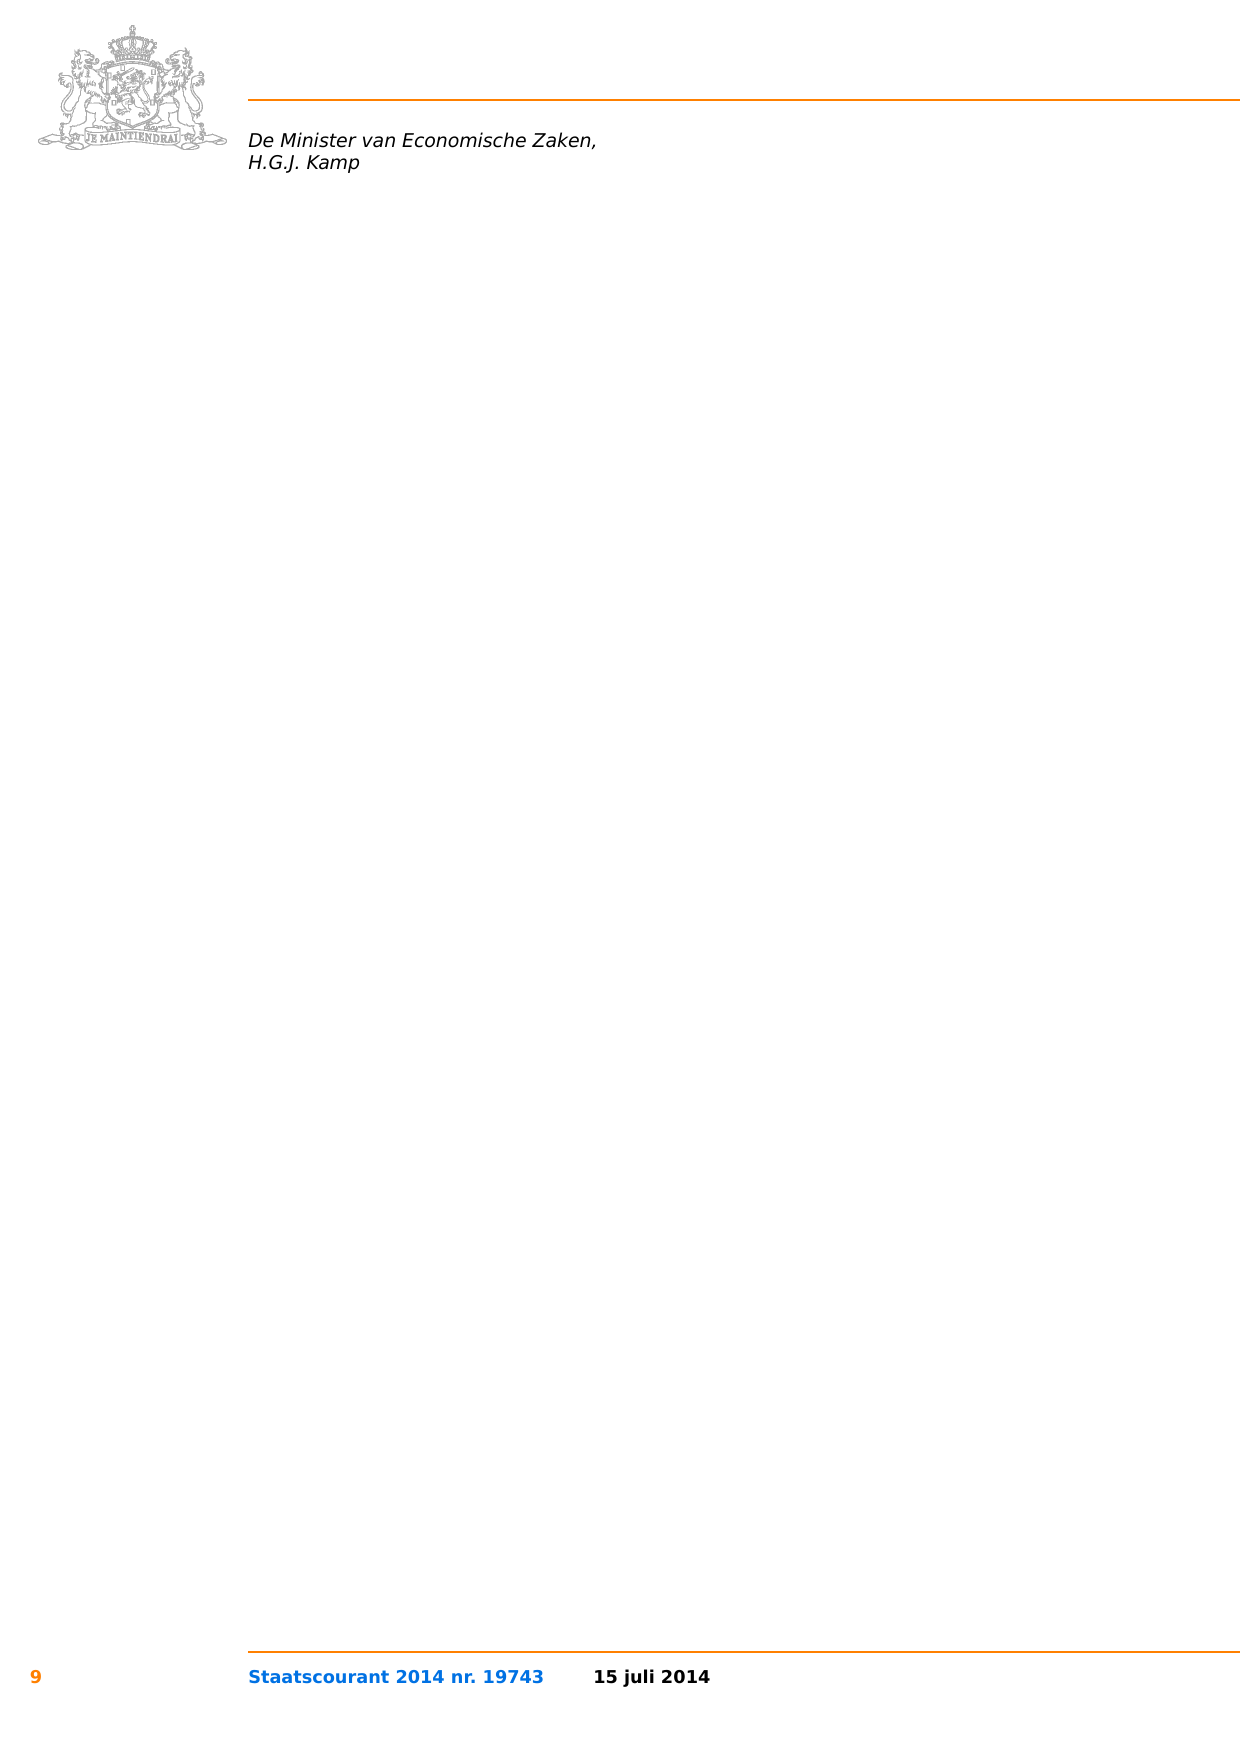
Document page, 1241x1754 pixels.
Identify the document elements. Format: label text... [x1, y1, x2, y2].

text De Minister van Economische Zaken, H.G.J. Kamp [248, 130, 1163, 174]
picture [38, 25, 227, 150]
